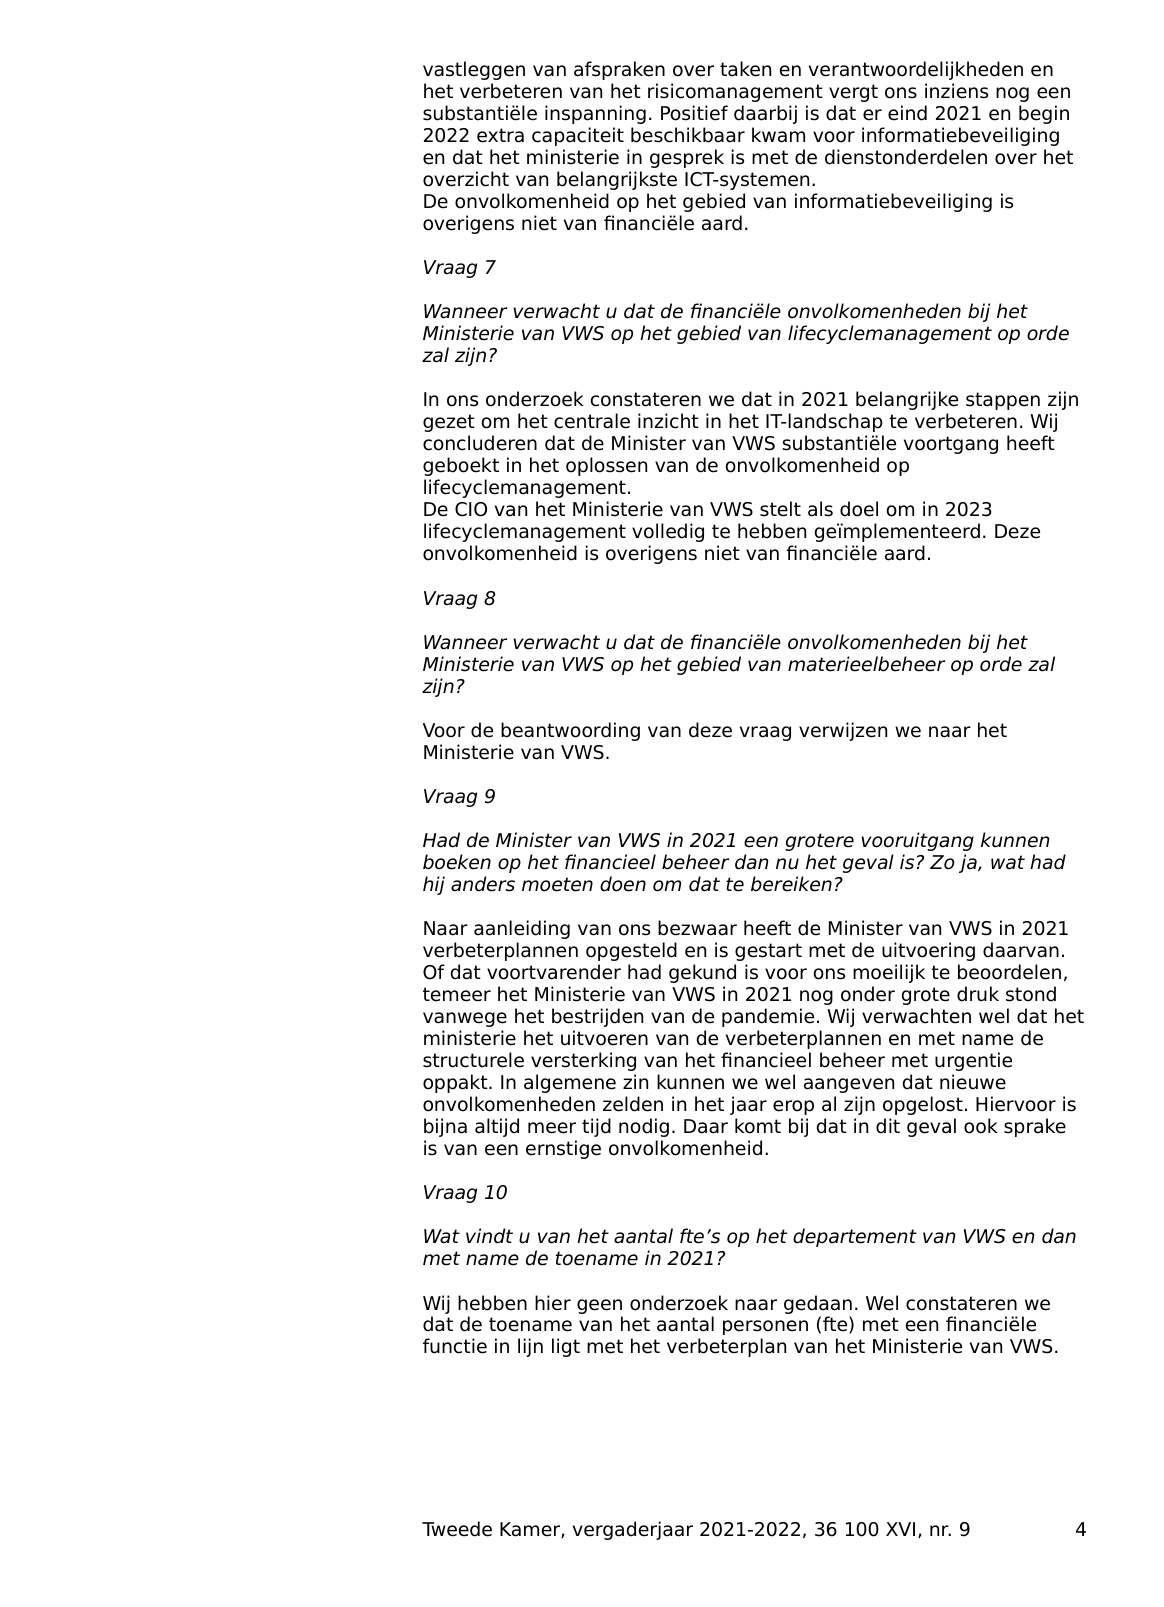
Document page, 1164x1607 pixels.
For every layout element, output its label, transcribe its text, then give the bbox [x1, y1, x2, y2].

text De onvolkomenheid op het gebied van informatiebeveiliging is overigens niet van financiële aard. [422, 191, 1087, 235]
text vastleggen van afspraken over taken en verantwoordelijkheden en het verbeteren van het risicomanagement vergt ons inziens nog een substantiële inspanning. Positief daarbij is dat er eind 2021 en begin 2022 extra capaciteit beschikbaar kwam voor informatiebeveiliging en dat het ministerie in gesprek is met de dienstonderdelen over het overzicht van belangrijkste ICT-systemen. [422, 59, 1087, 191]
text Wanneer verwacht u dat de financiële onvolkomenheden bij het Ministerie van VWS op het gebied van materieelbeheer op orde zal zijn? [422, 632, 1087, 697]
text Had de Minister van VWS in 2021 een grotere vooruitgang kunnen boeken op het financieel beheer dan nu het geval is? Zo ja, wat had hij anders moeten doen om dat te bereiken? [422, 830, 1087, 896]
subtitle Vraag 8 [422, 587, 1087, 609]
text Wij hebben hier geen onderzoek naar gedaan. Wel constateren we dat de toename van het aantal personen (fte) met een financiële functie in lijn ligt met het verbeterplan van het Ministerie van VWS. [422, 1292, 1087, 1358]
subtitle Vraag 7 [422, 257, 1087, 279]
subtitle Vraag 9 [422, 786, 1087, 808]
subtitle Vraag 10 [422, 1182, 1087, 1204]
text In ons onderzoek constateren we dat in 2021 belangrijke stappen zijn gezet om het centrale inzicht in het IT-landschap te verbeteren. Wij concluderen dat de Minister van VWS substantiële voortgang heeft geboekt in het oplossen van de onvolkomenheid op lifecyclemanagement. [422, 389, 1087, 499]
text Naar aanleiding van ons bezwaar heeft de Minister van VWS in 2021 verbeterplannen opgesteld en is gestart met de uitvoering daarvan. Of dat voortvarender had gekund is voor ons moeilijk te beoordelen, temeer het Ministerie van VWS in 2021 nog onder grote druk stond vanwege het bestrijden van de pandemie. Wij verwachten wel dat het ministerie het uitvoeren van de verbeterplannen en met name de structurele versterking van het financieel beheer met urgentie oppakt. In algemene zin kunnen we wel aangeven dat nieuwe onvolkomenheden zelden in het jaar erop al zijn opgelost. Hiervoor is bijna altijd meer tijd nodig. Daar komt bij dat in dit geval ook sprake is van een ernstige onvolkomenheid. [422, 918, 1087, 1160]
text De CIO van het Ministerie van VWS stelt als doel om in 2023 lifecyclemanagement volledig te hebben geïmplementeerd. Deze onvolkomenheid is overigens niet van financiële aard. [422, 499, 1087, 565]
text Voor de beantwoording van deze vraag verwijzen we naar het Ministerie van VWS. [422, 720, 1087, 764]
text Wat vindt u van het aantal fte’s op het departement van VWS en dan met name de toename in 2021? [422, 1226, 1087, 1270]
text Wanneer verwacht u dat de financiële onvolkomenheden bij het Ministerie van VWS op het gebied van lifecyclemanagement op orde zal zijn? [422, 301, 1087, 367]
